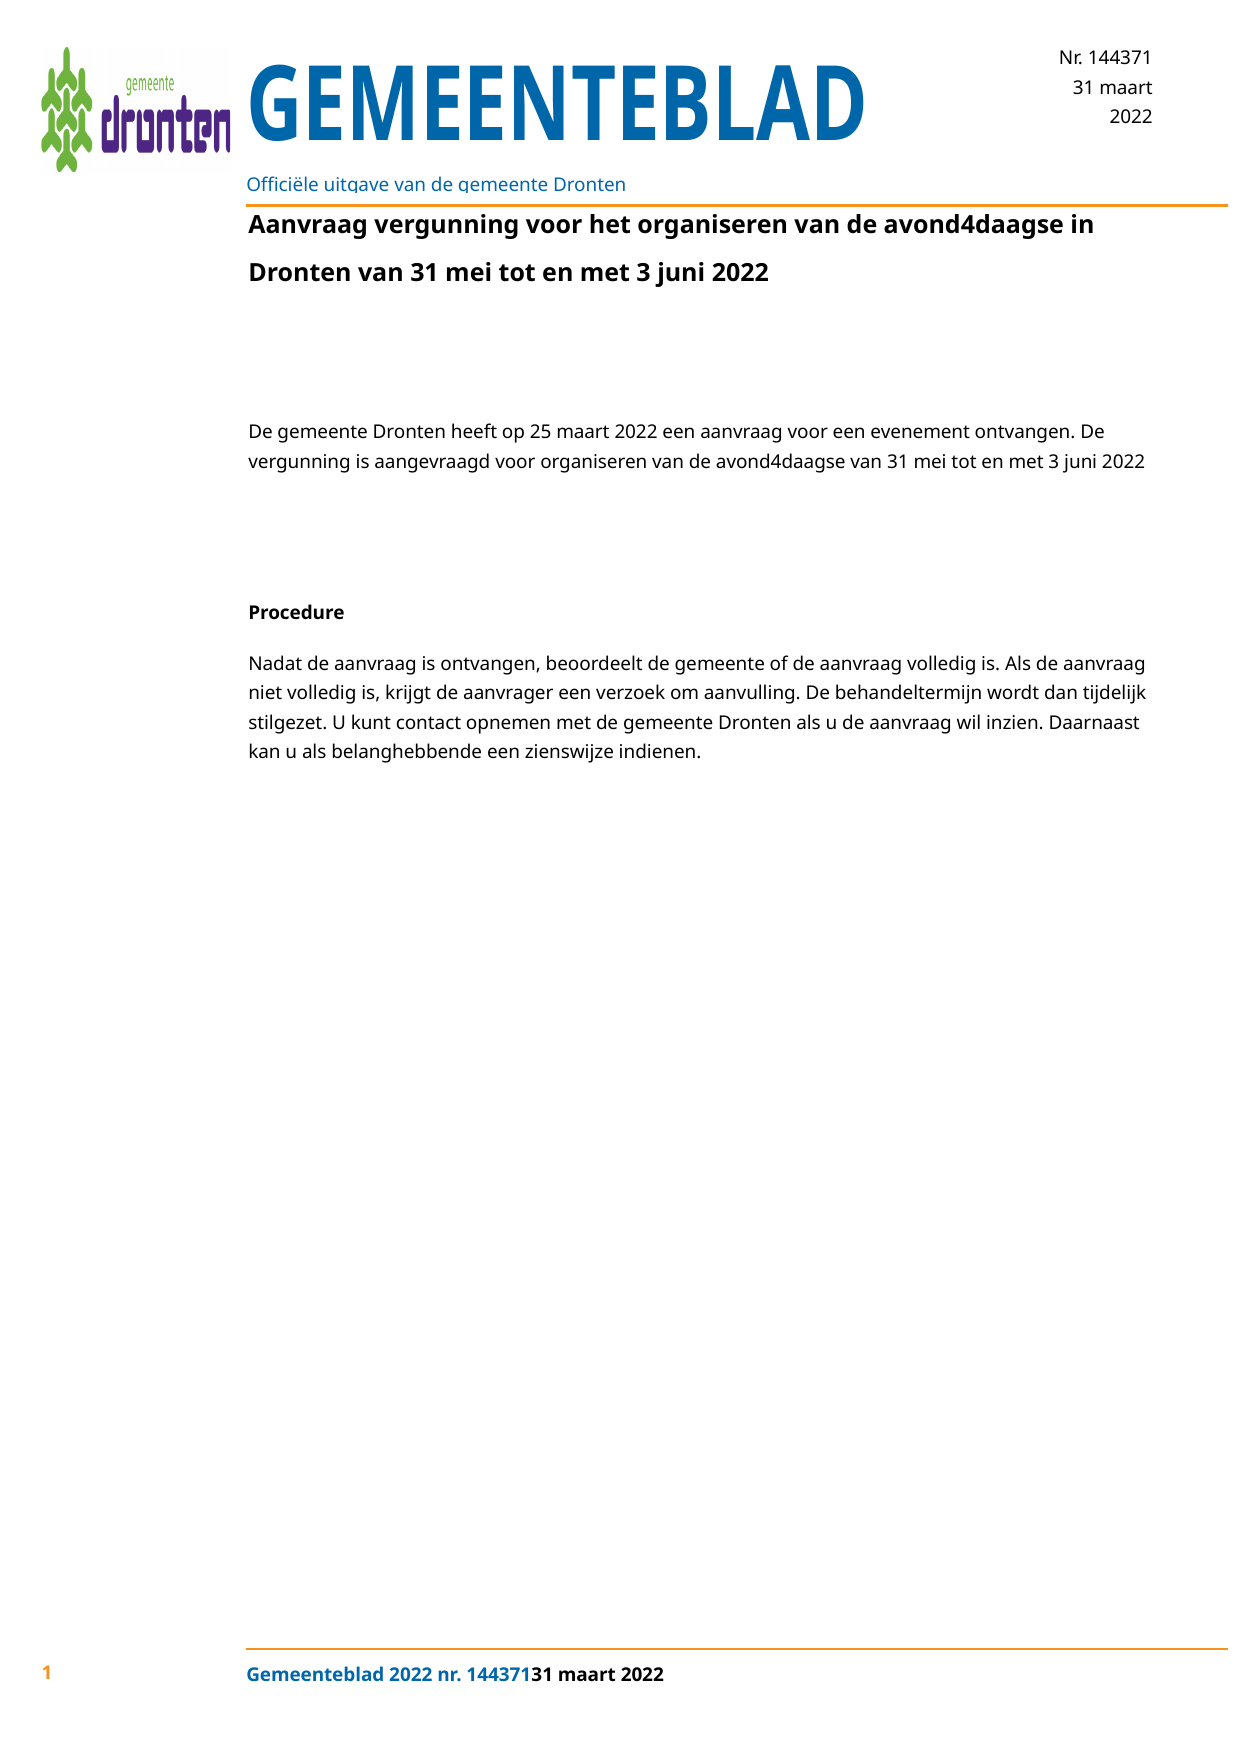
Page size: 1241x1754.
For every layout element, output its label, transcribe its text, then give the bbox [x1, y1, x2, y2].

text Procedure [248, 599, 1152, 625]
text Nadat de aanvraag is ontvangen, beoordeelt de gemeente of de aanvraag volledig is. Als de aanvraag niet volledig is, krijgt de aanvrager een verzoek om aanvulling. De behandeltermijn wordt dan tijdelijk stilgezet. U kunt contact opnemen met de gemeente Dronten als u de aanvraag wil inzien. Daarnaast kan u als belanghebbende een zienswijze indienen. [248, 650, 1152, 764]
text De gemeente Dronten heeft op 25 maart 2022 een aanvraag voor een evenement ontvangen. De vergunning is aangevraagd voor organiseren van de avond4daagse van 31 mei tot en met 3 juni 2022 [248, 419, 1152, 474]
picture [41, 47, 231, 172]
text Aanvraag vergunning voor het organiseren van de avond4daagse in Dronten van 31 mei tot en met 3 juni 2022 [248, 207, 1152, 288]
